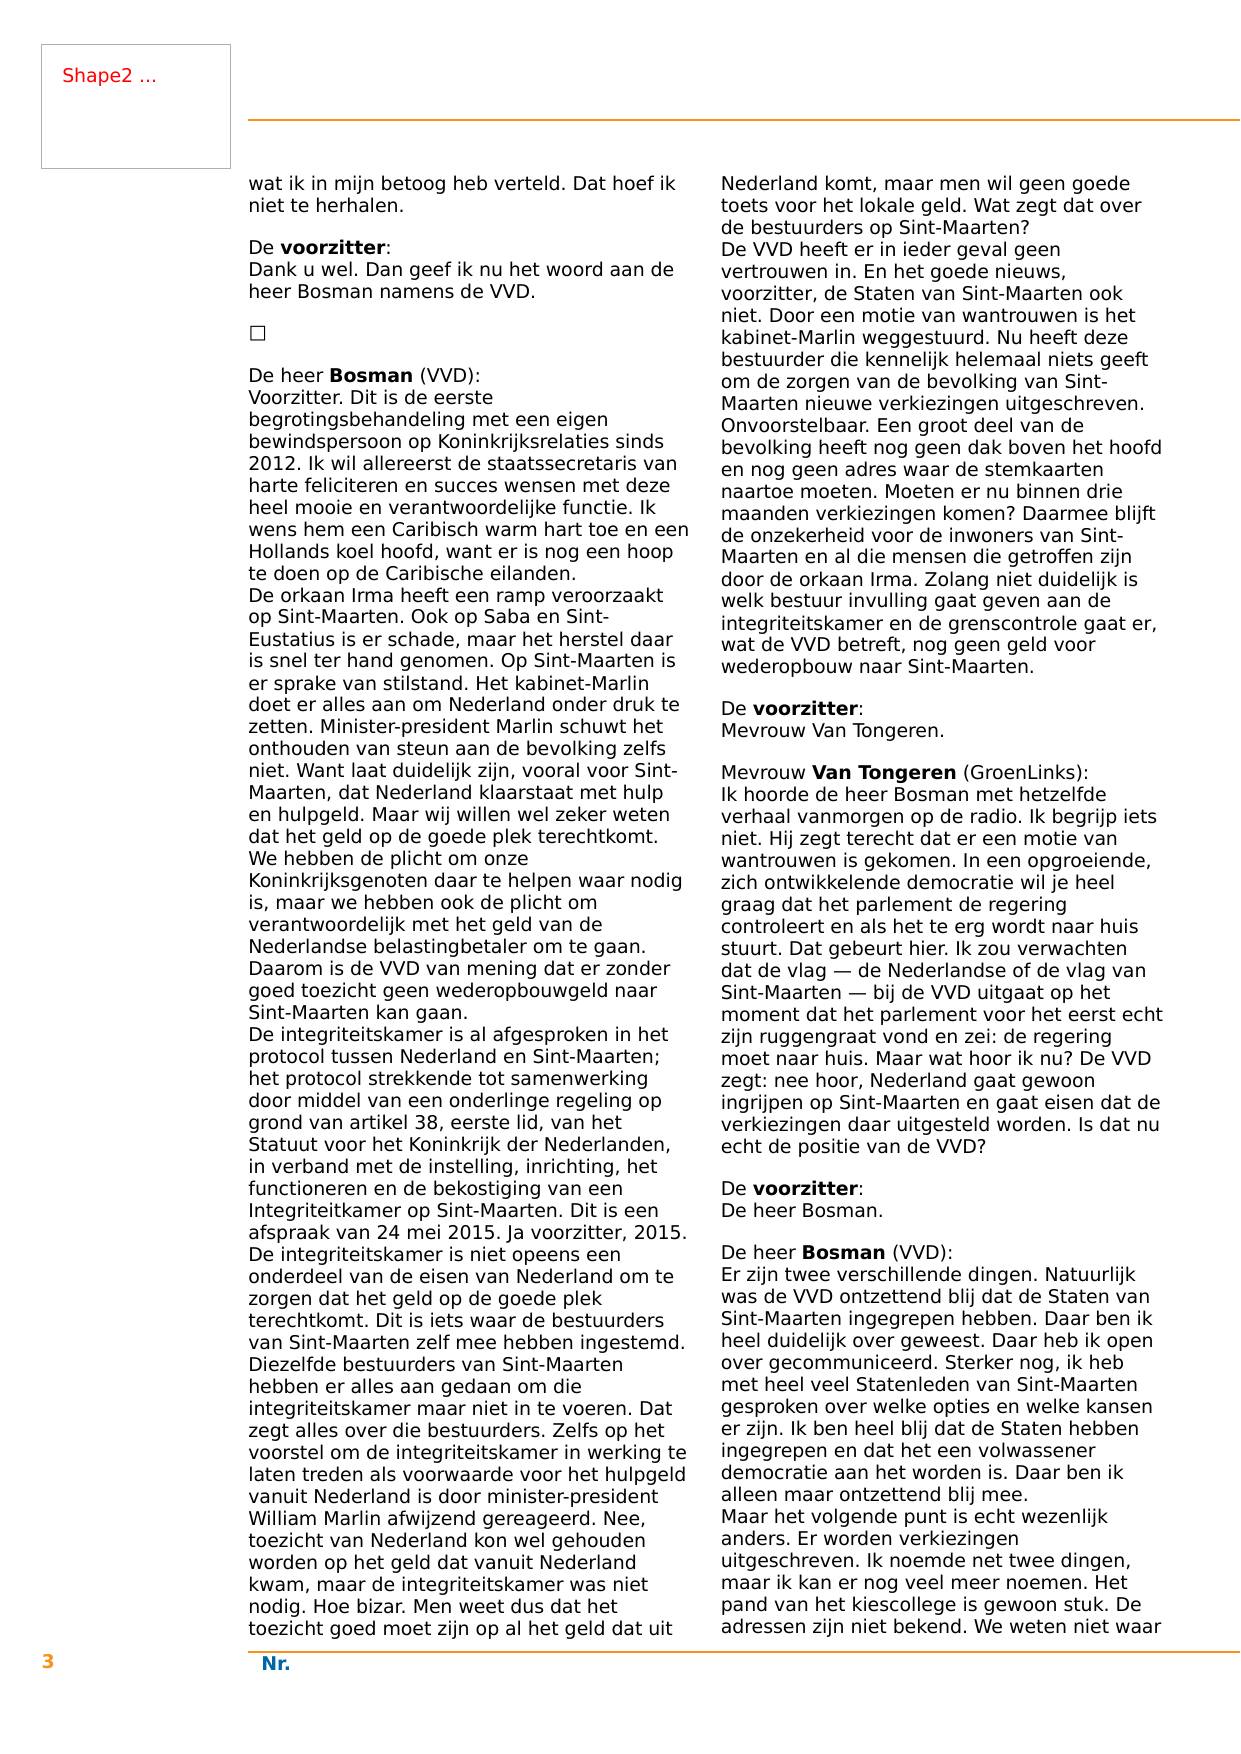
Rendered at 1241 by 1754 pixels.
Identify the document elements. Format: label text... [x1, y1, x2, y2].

text De integriteitskamer is al afgesproken in het protocol tussen Nederland en Sint-Maarten; het protocol strekkende tot samenwerking door middel van een onderlinge regeling op grond van artikel 38, eerste lid, van het Statuut voor het Koninkrijk der Nederlanden, in verband met de instelling, inrichting, het functioneren en de bekostiging van een Integriteitkamer op Sint-Maarten. Dit is een afspraak van 24 mei 2015. Ja voorzitter, 2015. De integriteitskamer is niet opeens een onderdeel van de eisen van Nederland om te zorgen dat het geld op de goede plek terechtkomt. Dit is iets waar de bestuurders van Sint-Maarten zelf mee hebben ingestemd. Diezelfde bestuurders van Sint-Maarten hebben er alles aan gedaan om die integriteitskamer maar niet in te voeren. Dat zegt alles over die bestuurders. Zelfs op het voorstel om de integriteitskamer in werking te laten treden als voorwaarde voor het hulpgeld vanuit Nederland is door minister-president William Marlin afwijzend gereageerd. Nee, toezicht van Nederland kon wel gehouden worden op het geld dat vanuit Nederland kwam, maar de integriteitskamer was niet nodig. Hoe bizar. Men weet dus dat het toezicht goed moet zijn op al het geld dat uit [248, 1024, 691, 1639]
text De orkaan Irma heeft een ramp veroorzaakt op Sint-Maarten. Ook op Saba en Sint-Eustatius is er schade, maar het herstel daar is snel ter hand genomen. Op Sint-Maarten is er sprake van stilstand. Het kabinet-Marlin doet er alles aan om Nederland onder druk te zetten. Minister-president Marlin schuwt het onthouden van steun aan de bevolking zelfs niet. Want laat duidelijk zijn, vooral voor Sint-Maarten, dat Nederland klaarstaat met hulp en hulpgeld. Maar wij willen wel zeker weten dat het geld op de goede plek terechtkomt. We hebben de plicht om onze Koninkrijksgenoten daar te helpen waar nodig is, maar we hebben ook de plicht om verantwoordelijk met het geld van de Nederlandse belastingbetaler om te gaan. Daarom is de VVD van mening dat er zonder goed toezicht geen wederopbouwgeld naar Sint-Maarten kan gaan. [248, 584, 691, 1024]
text De heer Bosman (VVD): [721, 1242, 1163, 1264]
text De heer Bosman (VVD): [248, 365, 691, 387]
text Nederland komt, maar men wil geen goede toets voor het lokale geld. Wat zegt dat over de bestuurders op Sint-Maarten? [721, 173, 1163, 239]
text Mevrouw Van Tongeren. [721, 720, 1163, 742]
text Ik hoorde de heer Bosman met hetzelfde verhaal vanmorgen op de radio. Ik begrijp iets niet. Hij zegt terecht dat er een motie van wantrouwen is gekomen. In een opgroeiende, zich ontwikkelende democratie wil je heel graag dat het parlement de regering controleert en als het te erg wordt naar huis stuurt. Dat gebeurt hier. Ik zou verwachten dat de vlag — de Nederlandse of de vlag van Sint-Maarten — bij de VVD uitgaat op het moment dat het parlement voor het eerst echt zijn ruggengraat vond en zei: de regering moet naar huis. Maar wat hoor ik nu? De VVD zegt: nee hoor, Nederland gaat gewoon ingrijpen op Sint-Maarten en gaat eisen dat de verkiezingen daar uitgesteld worden. Is dat nu echt de positie van de VVD? [721, 784, 1163, 1158]
text De voorzitter: [248, 237, 691, 259]
text De heer Bosman. [721, 1200, 1163, 1222]
text Voorzitter. Dit is de eerste begrotingsbehandeling met een eigen bewindspersoon op Koninkrijksrelaties sinds 2012. Ik wil allereerst de staatssecretaris van harte feliciteren en succes wensen met deze heel mooie en verantwoordelijke functie. Ik wens hem een Caribisch warm hart toe en een Hollands koel hoofd, want er is nog een hoop te doen op de Caribische eilanden. [248, 387, 691, 584]
text Maar het volgende punt is echt wezenlijk anders. Er worden verkiezingen uitgeschreven. Ik noemde net twee dingen, maar ik kan er nog veel meer noemen. Het pand van het kiescollege is gewoon stuk. De adressen zijn niet bekend. We weten niet waar [721, 1506, 1163, 1637]
text De voorzitter: [721, 698, 1163, 720]
text Er zijn twee verschillende dingen. Natuurlijk was de VVD ontzettend blij dat de Staten van Sint-Maarten ingegrepen hebben. Daar ben ik heel duidelijk over geweest. Daar heb ik open over gecommuniceerd. Sterker nog, ik heb met heel veel Statenleden van Sint-Maarten gesproken over welke opties en welke kansen er zijn. Ik ben heel blij dat de Staten hebben ingegrepen en dat het een volwassener democratie aan het worden is. Daar ben ik alleen maar ontzettend blij mee. [721, 1264, 1163, 1506]
text Mevrouw Van Tongeren (GroenLinks): [721, 762, 1163, 784]
text De VVD heeft er in ieder geval geen vertrouwen in. En het goede nieuws, voorzitter, de Staten van Sint-Maarten ook niet. Door een motie van wantrouwen is het kabinet-Marlin weggestuurd. Nu heeft deze bestuurder die kennelijk helemaal niets geeft om de zorgen van de bevolking van Sint-Maarten nieuwe verkiezingen uitgeschreven. Onvoorstelbaar. Een groot deel van de bevolking heeft nog geen dak boven het hoofd en nog geen adres waar de stemkaarten naartoe moeten. Moeten er nu binnen drie maanden verkiezingen komen? Daarmee blijft de onzekerheid voor de inwoners van Sint-Maarten en al die mensen die getroffen zijn door de orkaan Irma. Zolang niet duidelijk is welk bestuur invulling gaat geven aan de integriteitskamer en de grenscontrole gaat er, wat de VVD betreft, nog geen geld voor wederopbouw naar Sint-Maarten. [721, 239, 1163, 678]
text Dank u wel. Dan geef ik nu het woord aan de heer Bosman namens de VVD. [248, 259, 691, 303]
text wat ik in mijn betoog heb verteld. Dat hoef ik niet te herhalen. [248, 173, 691, 217]
text ⬜ [248, 323, 691, 345]
text De voorzitter: [721, 1178, 1163, 1200]
